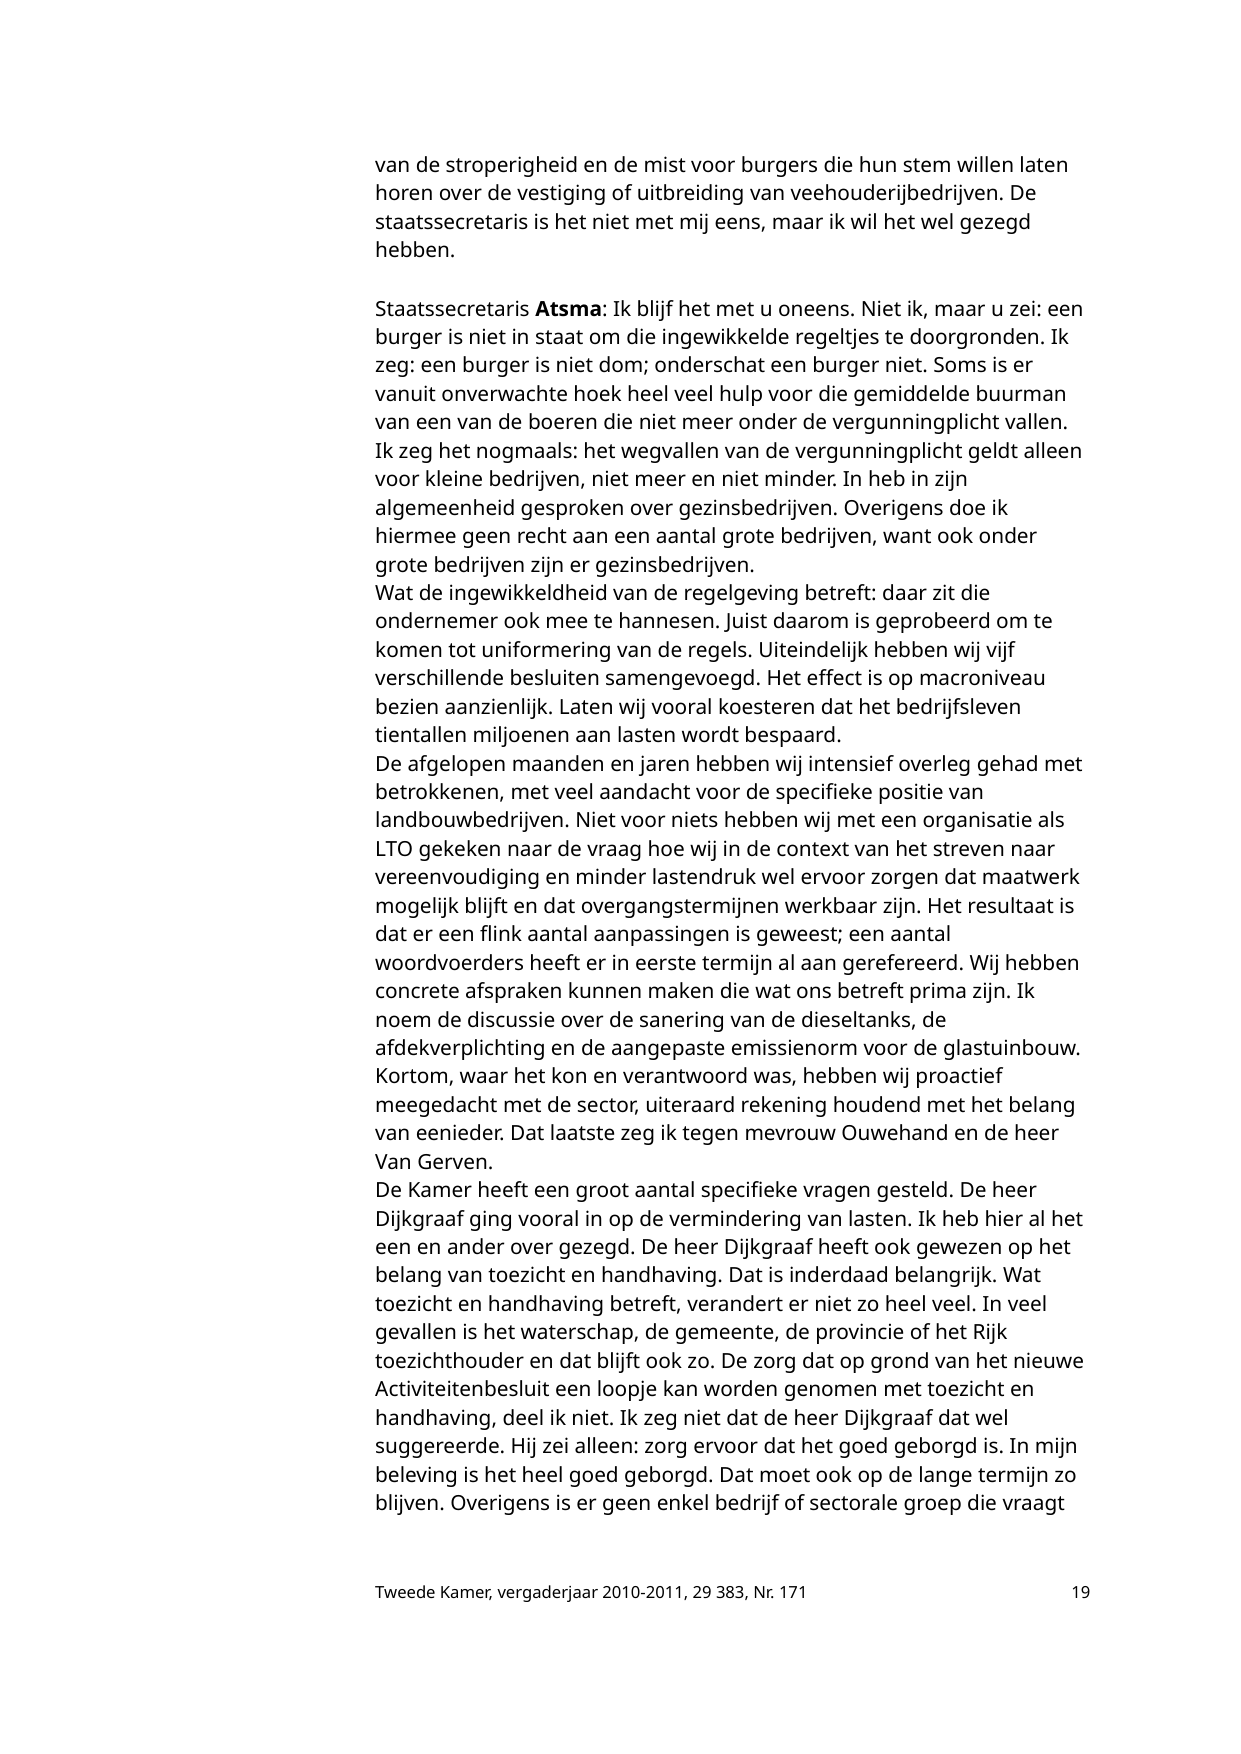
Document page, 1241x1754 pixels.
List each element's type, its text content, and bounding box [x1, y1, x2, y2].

text De Kamer heeft een groot aantal specifieke vragen gesteld. De heer Dijkgraaf ging vooral in op de vermindering van lasten. Ik heb hier al het een en ander over gezegd. De heer Dijkgraaf heeft ook gewezen op het belang van toezicht en handhaving. Dat is inderdaad belangrijk. Wat toezicht en handhaving betreft, verandert er niet zo heel veel. In veel gevallen is het waterschap, de gemeente, de provincie of het Rijk toezichthouder en dat blijft ook zo. De zorg dat op grond van het nieuwe Activiteitenbesluit een loopje kan worden genomen met toezicht en handhaving, deel ik niet. Ik zeg niet dat de heer Dijkgraaf dat wel suggereerde. Hij zei alleen: zorg ervoor dat het goed geborgd is. In mijn beleving is het heel goed geborgd. Dat moet ook op de lange termijn zo blijven. Overigens is er geen enkel bedrijf of sectorale groep die vraagt [375, 1175, 1090, 1517]
text Wat de ingewikkeldheid van de regelgeving betreft: daar zit die ondernemer ook mee te hannesen. Juist daarom is geprobeerd om te komen tot uniformering van de regels. Uiteindelijk hebben wij vijf verschillende besluiten samengevoegd. Het effect is op macroniveau bezien aanzienlijk. Laten wij vooral koesteren dat het bedrijfsleven tientallen miljoenen aan lasten wordt bespaard. [375, 578, 1090, 749]
text Staatssecretaris Atsma: Ik blijf het met u oneens. Niet ik, maar u zei: een burger is niet in staat om die ingewikkelde regeltjes te doorgronden. Ik zeg: een burger is niet dom; onderschat een burger niet. Soms is er vanuit onverwachte hoek heel veel hulp voor die gemiddelde buurman van een van de boeren die niet meer onder de vergunningplicht vallen. Ik zeg het nogmaals: het wegvallen van de vergunningplicht geldt alleen voor kleine bedrijven, niet meer en niet minder. In heb in zijn algemeenheid gesproken over gezinsbedrijven. Overigens doe ik hiermee geen recht aan een aantal grote bedrijven, want ook onder grote bedrijven zijn er gezinsbedrijven. [375, 294, 1090, 578]
text van de stroperigheid en de mist voor burgers die hun stem willen laten horen over de vestiging of uitbreiding van veehouderijbedrijven. De staatssecretaris is het niet met mij eens, maar ik wil het wel gezegd hebben. [375, 150, 1090, 264]
text De afgelopen maanden en jaren hebben wij intensief overleg gehad met betrokkenen, met veel aandacht voor de specifieke positie van landbouwbedrijven. Niet voor niets hebben wij met een organisatie als LTO gekeken naar de vraag hoe wij in de context van het streven naar vereenvoudiging en minder lastendruk wel ervoor zorgen dat maatwerk mogelijk blijft en dat overgangstermijnen werkbaar zijn. Het resultaat is dat er een flink aantal aanpassingen is geweest; een aantal woordvoerders heeft er in eerste termijn al aan gerefereerd. Wij hebben concrete afspraken kunnen maken die wat ons betreft prima zijn. Ik noem de discussie over de sanering van de dieseltanks, de afdekverplichting en de aangepaste emissienorm voor de glastuinbouw. Kortom, waar het kon en verantwoord was, hebben wij proactief meegedacht met de sector, uiteraard rekening houdend met het belang van eenieder. Dat laatste zeg ik tegen mevrouw Ouwehand en de heer Van Gerven. [375, 749, 1090, 1175]
